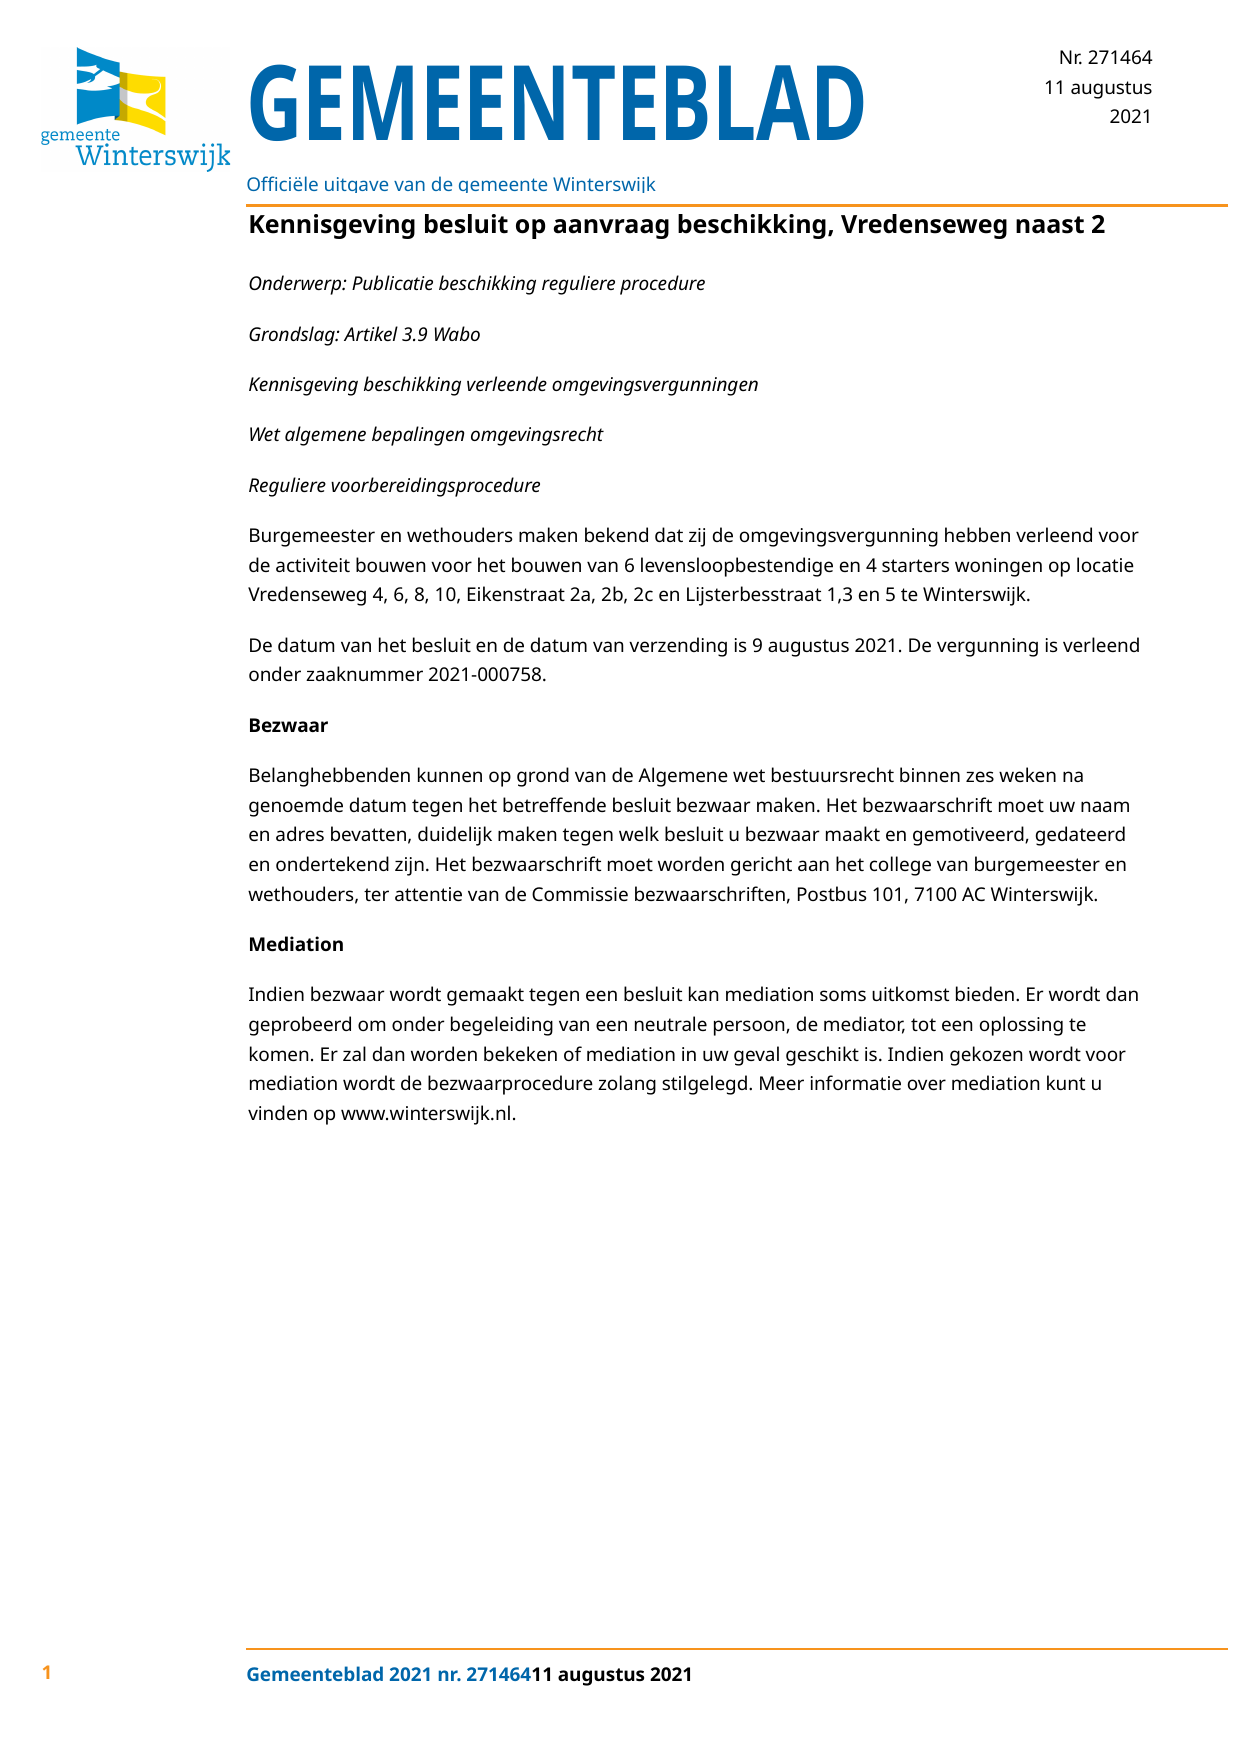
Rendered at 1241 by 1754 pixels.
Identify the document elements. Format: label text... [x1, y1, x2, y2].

text Onderwerp: Publicatie beschikking reguliere procedure [248, 270, 1152, 296]
text Indien bezwaar wordt gemaakt tegen een besluit kan mediation soms uitkomst bieden. Er wordt dan geprobeerd om onder begeleiding van een neutrale persoon, de mediator, tot een oplossing te komen. Er zal dan worden bekeken of mediation in uw geval geschikt is. Indien gekozen wordt voor mediation wordt de bezwaarprocedure zolang stilgelegd. Meer informatie over mediation kunt u vinden op www.winterswijk.nl. [248, 982, 1152, 1126]
text De datum van het besluit en de datum van verzending is 9 augustus 2021. De vergunning is verleend onder zaaknummer 2021-000758. [248, 632, 1152, 687]
text Burgemeester en wethouders maken bekend dat zij de omgevingsvergunning hebben verleend voor de activiteit bouwen voor het bouwen van 6 levensloopbestendige en 4 starters woningen op locatie Vredenseweg 4, 6, 8, 10, Eikenstraat 2a, 2b, 2c en Lijsterbesstraat 1,3 en 5 te Winterswijk. [248, 522, 1152, 607]
text Kennisgeving beschikking verleende omgevingsvergunningen [248, 371, 1152, 397]
text Wet algemene bepalingen omgevingsrecht [248, 422, 1152, 447]
text Bezwaar [248, 712, 1152, 738]
text Grondslag: Artikel 3.9 Wabo [248, 321, 1152, 346]
picture [41, 47, 231, 172]
text Belanghebbenden kunnen op grond van de Algemene wet bestuursrecht binnen zes weken na genoemde datum tegen het betreffende besluit bezwaar maken. Het bezwaarschrift moet uw naam en adres bevatten, duidelijk maken tegen welk besluit u bezwaar maakt en gemotiveerd, gedateerd en ondertekend zijn. Het bezwaarschrift moet worden gericht aan het college van burgemeester en wethouders, ter attentie van de Commissie bezwaarschriften, Postbus 101, 7100 AC Winterswijk. [248, 762, 1152, 906]
text Mediation [248, 931, 1152, 957]
text Kennisgeving besluit op aanvraag beschikking, Vredenseweg naast 2 [248, 207, 1152, 241]
picture [225, 153, 231, 162]
text Reguliere voorbereidingsprocedure [248, 472, 1152, 498]
